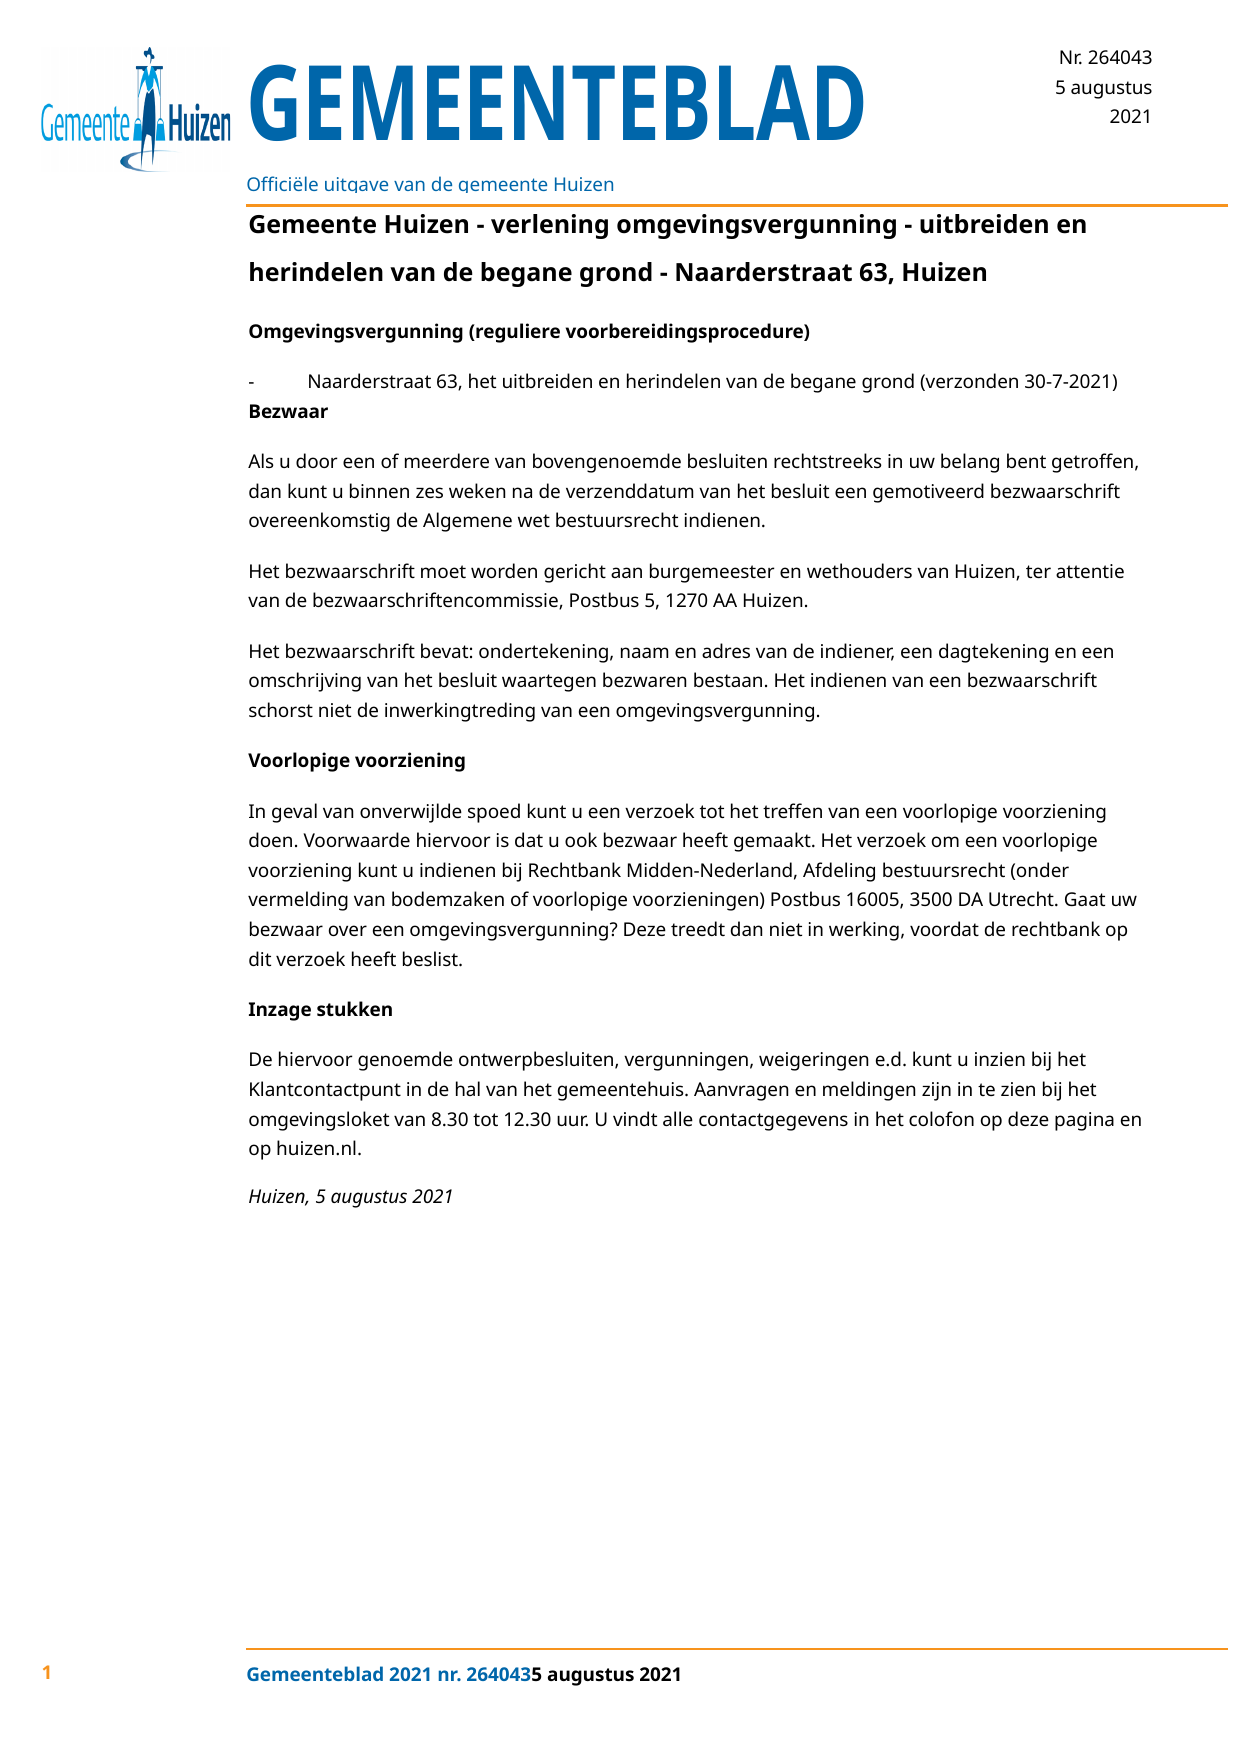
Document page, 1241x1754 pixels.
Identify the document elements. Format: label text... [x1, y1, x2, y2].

text Gemeente Huizen - verlening omgevingsvergunning - uitbreiden en herindelen van de begane grond - Naarderstraat 63, Huizen [248, 207, 1152, 288]
text In geval van onverwijlde spoed kunt u een verzoek tot het treffen van een voorlopige voorziening doen. Voorwaarde hiervoor is dat u ook bezwaar heeft gemaakt. Het verzoek om een voorlopige voorziening kunt u indienen bij Rechtbank Midden-Nederland, Afdeling bestuursrecht (onder vermelding van bodemzaken of voorlopige voorzieningen) Postbus 16005, 3500 DA Utrecht. Gaat uw bezwaar over een omgevingsvergunning? Deze treedt dan niet in werking, voordat de rechtbank op dit verzoek heeft beslist. [248, 798, 1152, 972]
text Het bezwaarschrift bevat: ondertekening, naam en adres van de indiener, een dagtekening en een omschrijving van het besluit waartegen bezwaren bestaan. Het indienen van een bezwaarschrift schorst niet de inwerkingtreding van een omgevingsvergunning. [248, 638, 1152, 723]
text Bezwaar [248, 398, 1152, 424]
picture [41, 47, 231, 172]
text Als u door een of meerdere van bovengenoemde besluiten rechtstreeks in uw belang bent getroffen, dan kunt u binnen zes weken na de verzenddatum van het besluit een gemotiveerd bezwaarschrift overeenkomstig de Algemene wet bestuursrecht indienen. [248, 448, 1152, 533]
text Het bezwaarschrift moet worden gericht aan burgemeester en wethouders van Huizen, ter attentie van de bezwaarschriftencommissie, Postbus 5, 1270 AA Huizen. [248, 558, 1152, 613]
text Inzage stukken [248, 996, 1152, 1022]
text Voorlopige voorziening [248, 747, 1152, 773]
text Omgevingsvergunning (reguliere voorbereidingsprocedure) [248, 318, 1152, 344]
text De hiervoor genoemde ontwerpbesluiten, vergunningen, weigeringen e.d. kunt u inzien bij het Klantcontactpunt in de hal van het gemeentehuis. Aanvragen en meldingen zijn in te zien bij het omgevingsloket van 8.30 tot 12.30 uur. U vindt alle contactgegevens in het colofon op deze pagina en op huizen.nl. [248, 1047, 1152, 1161]
list Naarderstraat 63, het uitbreiden en herindelen van de begane grond (verzonden 30-7-2021) [248, 368, 1152, 394]
text Huizen, 5 augustus 2021 [248, 1183, 1152, 1209]
